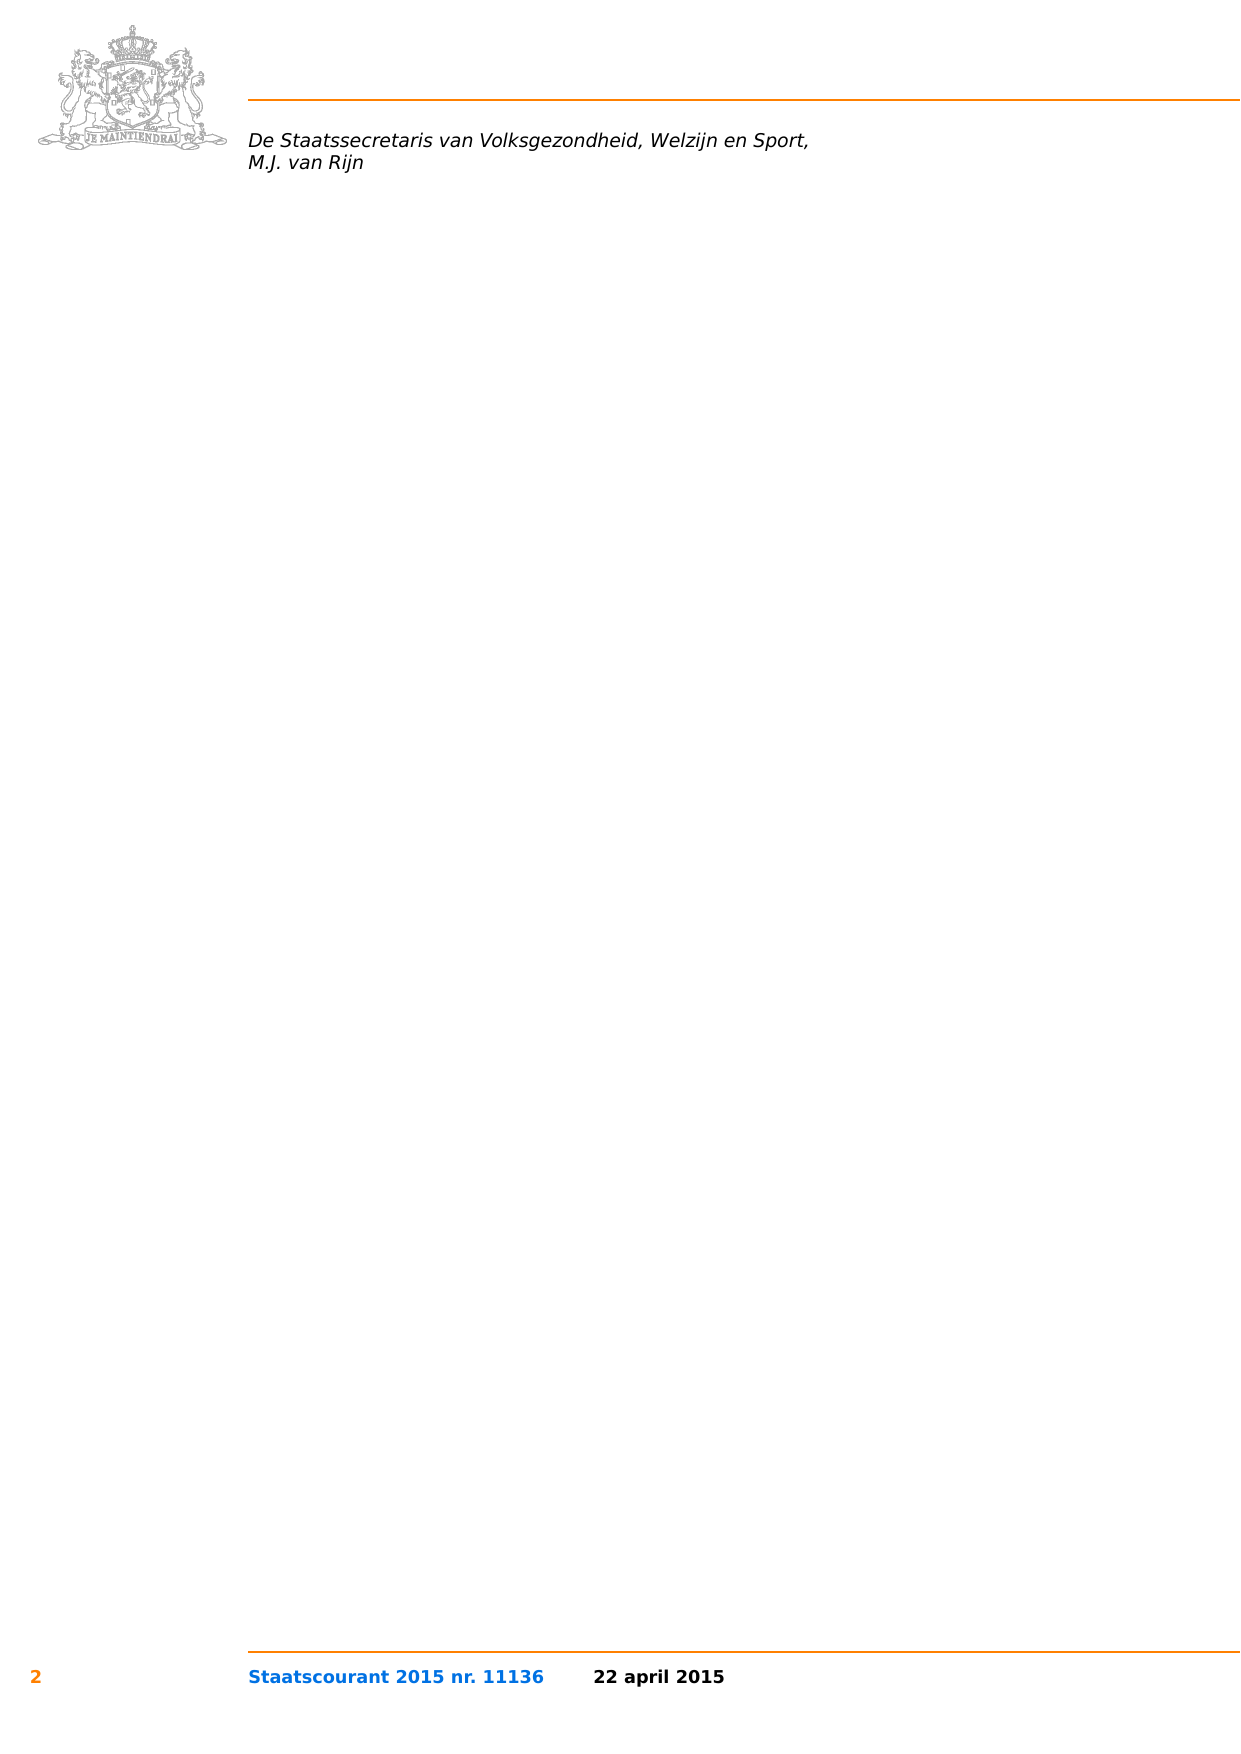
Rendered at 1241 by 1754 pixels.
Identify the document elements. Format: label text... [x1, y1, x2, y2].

text De Staatssecretaris van Volksgezondheid, Welzijn en Sport, M.J. van Rijn [248, 130, 1163, 174]
picture [38, 25, 227, 150]
